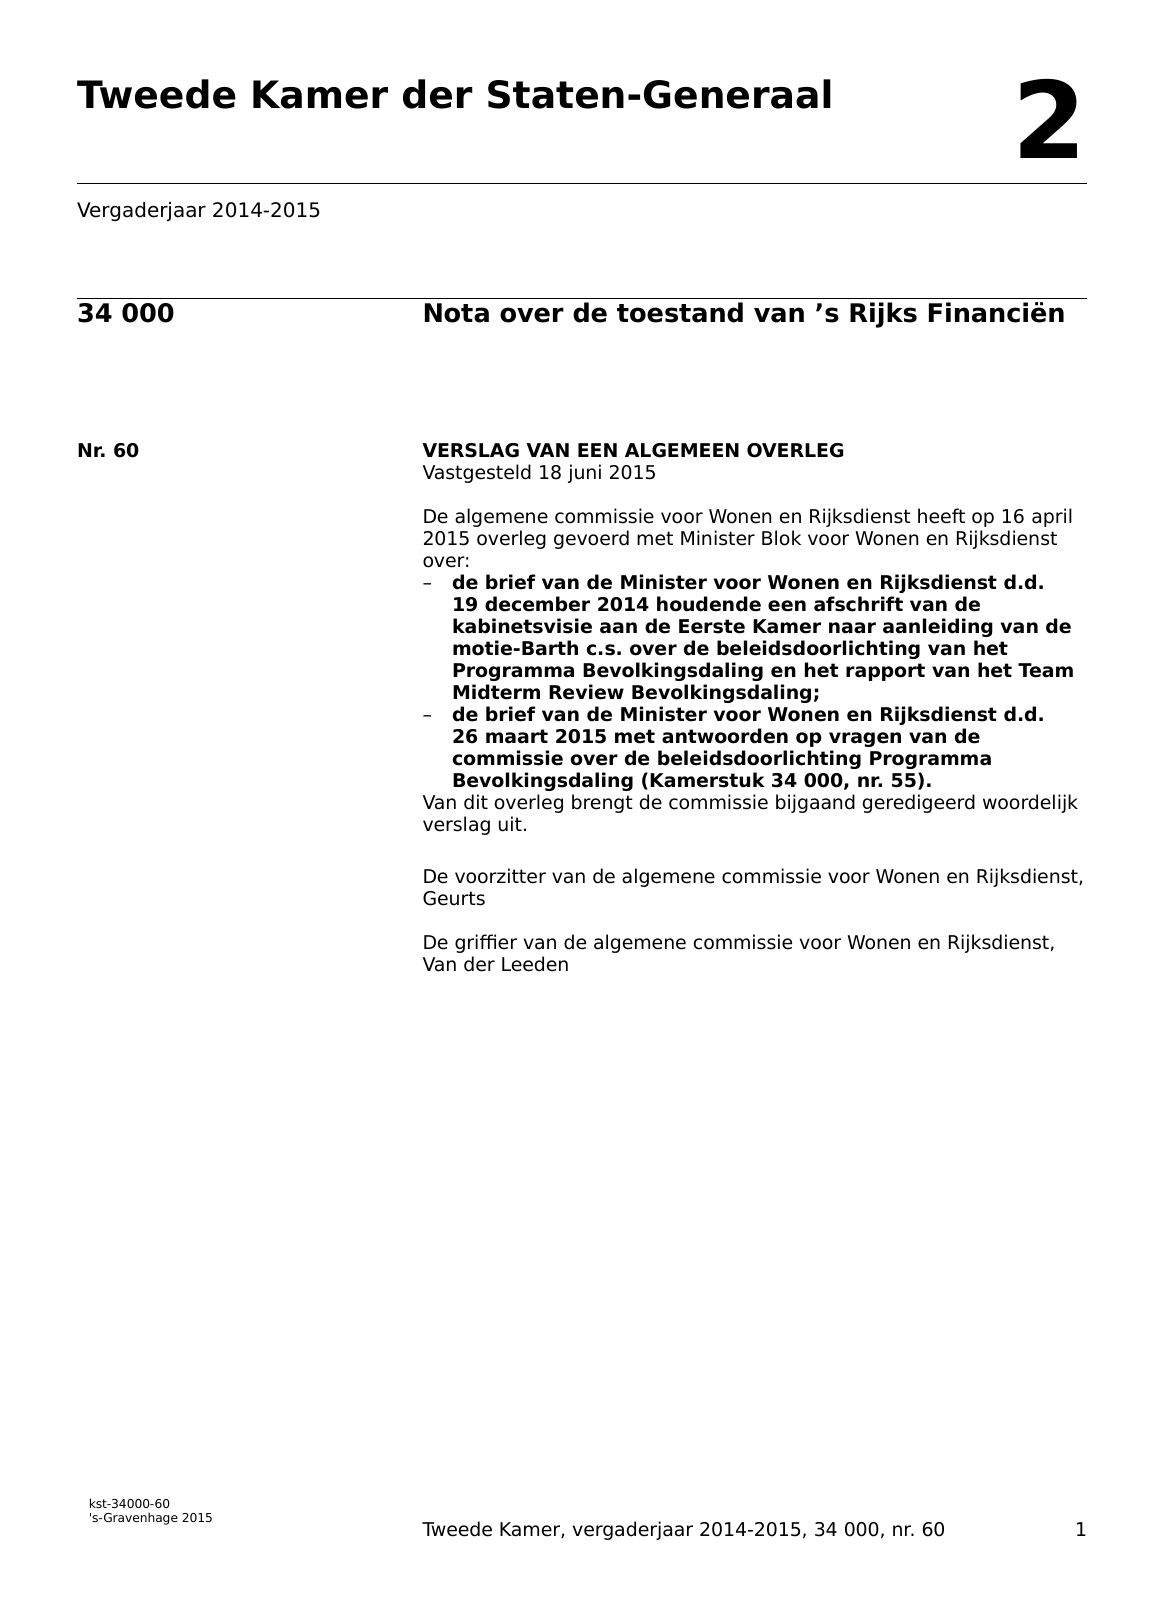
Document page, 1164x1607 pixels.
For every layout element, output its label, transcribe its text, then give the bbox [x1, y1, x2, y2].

table_header Tweede Kamer der Staten-Generaal [77, 59, 886, 183]
text – de brief van de Minister voor Wonen en Rijksdienst d.d. 19 december 2014 houdende een afschrift van de kabinetsvisie aan de Eerste Kamer naar aanleiding van de motie-Barth c.s. over de beleidsdoorlichting van het Programma Bevolkingsdaling en het rapport van het Team Midterm Review Bevolkingsdaling; [422, 572, 1087, 704]
text De griffier van de algemene commissie voor Wonen en Rijksdienst, Van der Leeden [422, 932, 1087, 976]
table_header 2 [886, 59, 1087, 183]
table_cell Vergaderjaar 2014-2015 [77, 184, 1087, 298]
text 's-Gravenhage 2015 [88, 1511, 323, 1525]
subtitle 34 000 Nota over de toestand van ’s Rijks Financiën [77, 299, 1087, 329]
subtitle Nr. 60 VERSLAG VAN EEN ALGEMEEN OVERLEG [77, 440, 1087, 462]
text Vastgesteld 18 juni 2015 [422, 462, 1087, 484]
text – de brief van de Minister voor Wonen en Rijksdienst d.d. 26 maart 2015 met antwoorden op vragen van de commissie over de beleidsdoorlichting Programma Bevolkingsdaling (Kamerstuk 34 000, nr. 55). [422, 704, 1087, 792]
text De voorzitter van de algemene commissie voor Wonen en Rijksdienst, Geurts [422, 866, 1087, 909]
text Van dit overleg brengt de commissie bijgaand geredigeerd woordelijk verslag uit. [422, 792, 1087, 836]
text kst-34000-60 [88, 1497, 323, 1511]
text De algemene commissie voor Wonen en Rijksdienst heeft op 16 april 2015 overleg gevoerd met Minister Blok voor Wonen en Rijksdienst over: [422, 506, 1087, 572]
